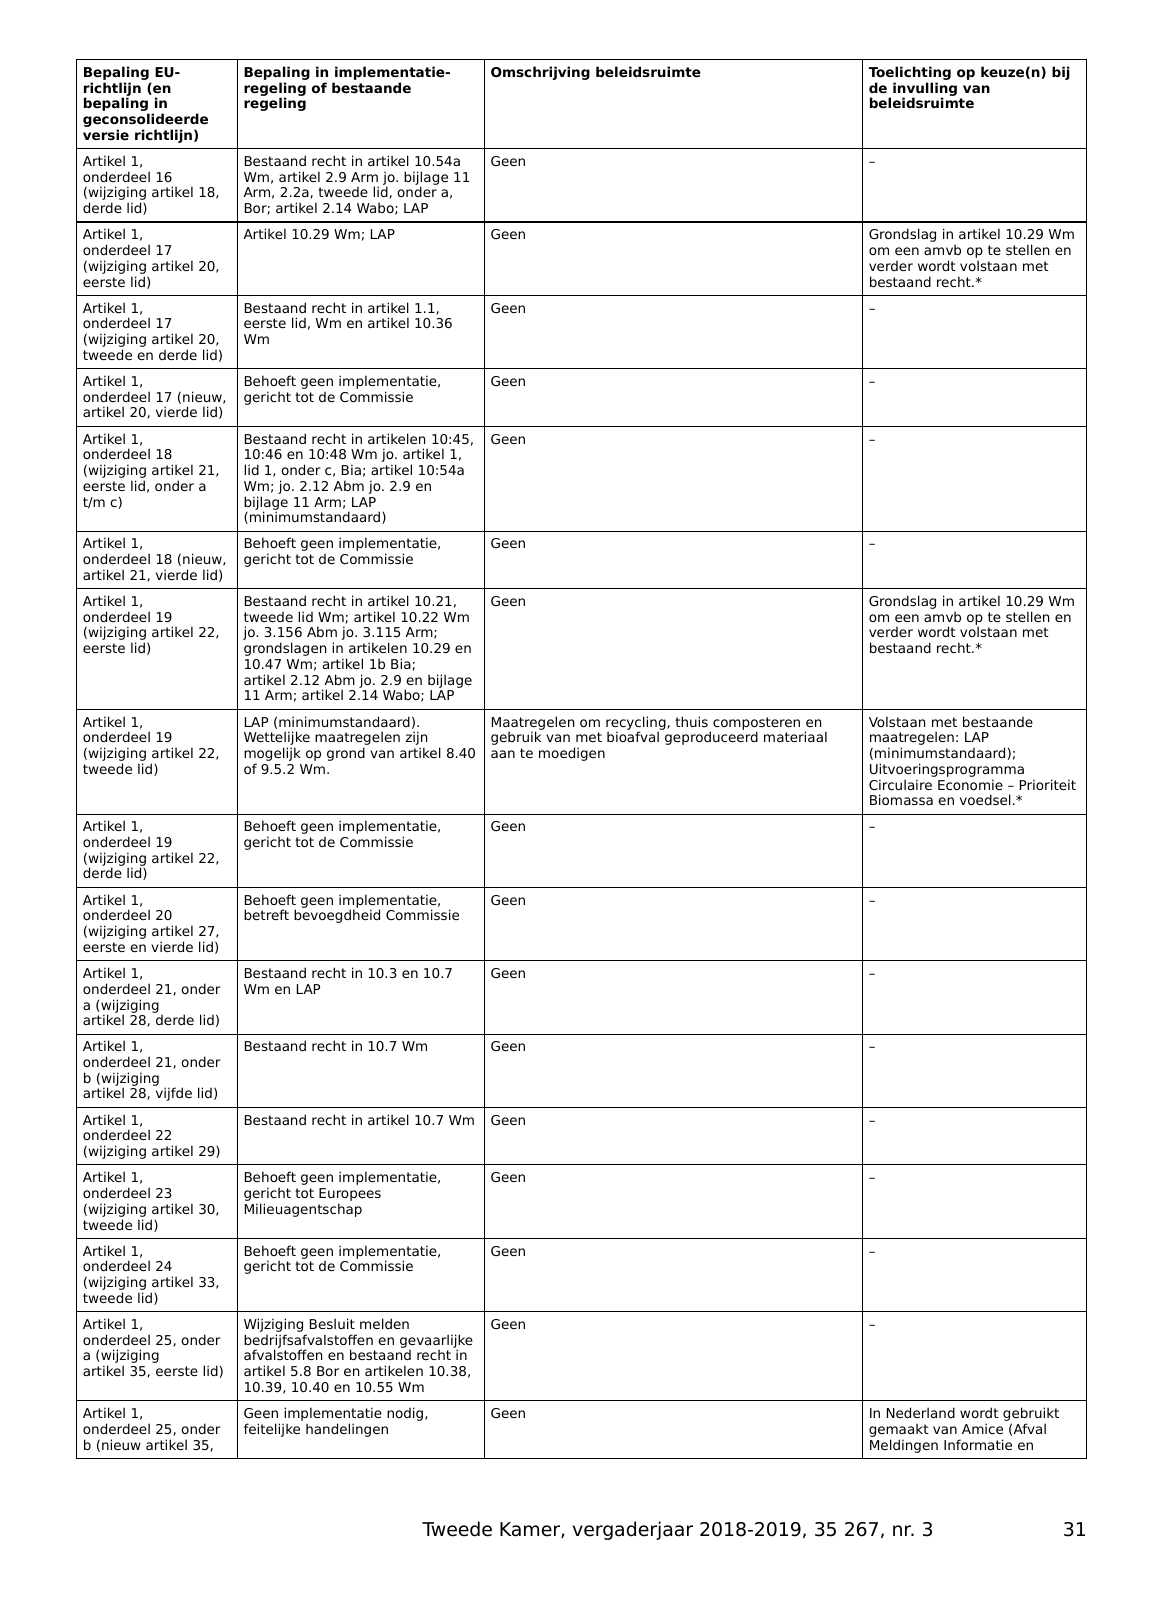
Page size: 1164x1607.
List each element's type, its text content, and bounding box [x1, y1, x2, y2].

table_cell – [863, 1239, 1086, 1311]
table_cell Geen [485, 1165, 862, 1238]
table_cell Bestaand recht in artikel 10.21, tweede lid Wm; artikel 10.22 Wm jo. 3.156 Abm jo. 3.115 Arm; grondslagen in artikelen 10.29 en 10.47 Wm; artikel 1b Bia; artikel 2.12 Abm jo. 2.9 en bijlage 11 Arm; artikel 2.14 Wabo; LAP [238, 589, 484, 709]
table_cell Artikel 1, onderdeel 22 (wijziging artikel 29) [77, 1108, 237, 1164]
table_cell Bestaand recht in artikel 1.1, eerste lid, Wm en artikel 10.36 Wm [238, 296, 484, 368]
table_cell Behoeft geen implementatie, gericht tot de Commissie [238, 815, 484, 887]
table_cell Artikel 1, onderdeel 19 (wijziging artikel 22, derde lid) [77, 815, 237, 887]
table_cell – [863, 149, 1086, 221]
table_cell Geen implementatie nodig, feitelijke handelingen [238, 1401, 484, 1458]
table_cell – [863, 961, 1086, 1033]
table_cell Artikel 1, onderdeel 25, onder a (wijziging artikel 35, eerste lid) [77, 1312, 237, 1400]
table_cell Geen [485, 223, 862, 295]
table_cell Bestaand recht in artikel 10.54a Wm, artikel 2.9 Arm jo. bijlage 11 Arm, 2.2a, tweede lid, onder a, Bor; artikel 2.14 Wabo; LAP [238, 149, 484, 221]
table_cell Behoeft geen implementatie, betreft bevoegdheid Commissie [238, 888, 484, 960]
table_cell Geen [485, 532, 862, 588]
table_cell Artikel 1, onderdeel 17 (wijziging artikel 20, tweede en derde lid) [77, 296, 237, 368]
table_cell Artikel 1, onderdeel 24 (wijziging artikel 33, tweede lid) [77, 1239, 237, 1311]
table_cell Artikel 1, onderdeel 21, onder b (wijziging artikel 28, vijfde lid) [77, 1035, 237, 1107]
table_cell Artikel 1, onderdeel 21, onder a (wijziging artikel 28, derde lid) [77, 961, 237, 1033]
table_cell Artikel 1, onderdeel 18 (wijziging artikel 21, eerste lid, onder a t/m c) [77, 427, 237, 531]
table_cell Artikel 10.29 Wm; LAP [238, 223, 484, 295]
table_header Toelichting op keuze(n) bij de invulling van beleidsruimte [863, 60, 1086, 148]
table_cell Bestaand recht in 10.3 en 10.7 Wm en LAP [238, 961, 484, 1033]
table_cell Behoeft geen implementatie, gericht tot de Commissie [238, 532, 484, 588]
table_cell Behoeft geen implementatie, gericht tot Europees Milieuagentschap [238, 1165, 484, 1238]
table_cell Geen [485, 589, 862, 709]
table_cell Bestaand recht in artikelen 10:45, 10:46 en 10:48 Wm jo. artikel 1, lid 1, onder c, Bia; artikel 10:54a Wm; jo. 2.12 Abm jo. 2.9 en bijlage 11 Arm; LAP (minimumstandaard) [238, 427, 484, 531]
table_cell Artikel 1, onderdeel 17 (wijziging artikel 20, eerste lid) [77, 223, 237, 295]
table_cell Geen [485, 296, 862, 368]
table_cell Behoeft geen implementatie, gericht tot de Commissie [238, 369, 484, 426]
table_cell LAP (minimumstandaard). Wettelijke maatregelen zijn mogelijk op grond van artikel 8.40 of 9.5.2 Wm. [238, 710, 484, 813]
table_cell In Nederland wordt gebruikt gemaakt van Amice (Afval Meldingen Informatie en [863, 1401, 1086, 1458]
table_cell Artikel 1, onderdeel 16 (wijziging artikel 18, derde lid) [77, 149, 237, 221]
table_cell Artikel 1, onderdeel 19 (wijziging artikel 22, eerste lid) [77, 589, 237, 709]
table_cell – [863, 369, 1086, 426]
table_cell Geen [485, 369, 862, 426]
table_cell – [863, 296, 1086, 368]
table_cell Artikel 1, onderdeel 18 (nieuw, artikel 21, vierde lid) [77, 532, 237, 588]
table_cell Grondslag in artikel 10.29 Wm om een amvb op te stellen en verder wordt volstaan met bestaand recht.* [863, 223, 1086, 295]
table_cell Geen [485, 815, 862, 887]
table_cell Volstaan met bestaande maatregelen: LAP (minimumstandaard); Uitvoeringsprogramma Circulaire Economie – Prioriteit Biomassa en voedsel.* [863, 710, 1086, 813]
table_cell Geen [485, 427, 862, 531]
table_cell Maatregelen om recycling, thuis composteren en gebruik van met bioafval geproduceerd materiaal aan te moedigen [485, 710, 862, 813]
table_cell – [863, 427, 1086, 531]
table_cell Geen [485, 888, 862, 960]
table_header Omschrijving beleidsruimte [485, 60, 862, 148]
table_cell Behoeft geen implementatie, gericht tot de Commissie [238, 1239, 484, 1311]
table_cell – [863, 815, 1086, 887]
table_cell – [863, 888, 1086, 960]
table_cell Geen [485, 1035, 862, 1107]
table_cell Artikel 1, onderdeel 19 (wijziging artikel 22, tweede lid) [77, 710, 237, 813]
table_cell Geen [485, 1239, 862, 1311]
table_cell Bestaand recht in artikel 10.7 Wm [238, 1108, 484, 1164]
table_cell Wijziging Besluit melden bedrijfsafvalstoffen en gevaarlijke afvalstoffen en bestaand recht in artikel 5.8 Bor en artikelen 10.38, 10.39, 10.40 en 10.55 Wm [238, 1312, 484, 1400]
table_cell Geen [485, 1401, 862, 1458]
table_cell Geen [485, 1312, 862, 1400]
table_cell Grondslag in artikel 10.29 Wm om een amvb op te stellen en verder wordt volstaan met bestaand recht.* [863, 589, 1086, 709]
table_cell – [863, 1108, 1086, 1164]
table_header Bepaling EU-richtlijn (en bepaling in geconsolideerde versie richtlijn) [77, 60, 237, 148]
table_cell Bestaand recht in 10.7 Wm [238, 1035, 484, 1107]
table_cell – [863, 1035, 1086, 1107]
table_cell Artikel 1, onderdeel 25, onder b (nieuw artikel 35, [77, 1401, 237, 1458]
table_cell – [863, 1312, 1086, 1400]
table_cell – [863, 1165, 1086, 1238]
table_cell Geen [485, 1108, 862, 1164]
table_cell – [863, 532, 1086, 588]
table_cell Artikel 1, onderdeel 20 (wijziging artikel 27, eerste en vierde lid) [77, 888, 237, 960]
table_cell Artikel 1, onderdeel 23 (wijziging artikel 30, tweede lid) [77, 1165, 237, 1238]
table_cell Artikel 1, onderdeel 17 (nieuw, artikel 20, vierde lid) [77, 369, 237, 426]
table_cell Geen [485, 961, 862, 1033]
table_cell Geen [485, 149, 862, 221]
table_header Bepaling in implementatie-regeling of bestaande regeling [238, 60, 484, 148]
